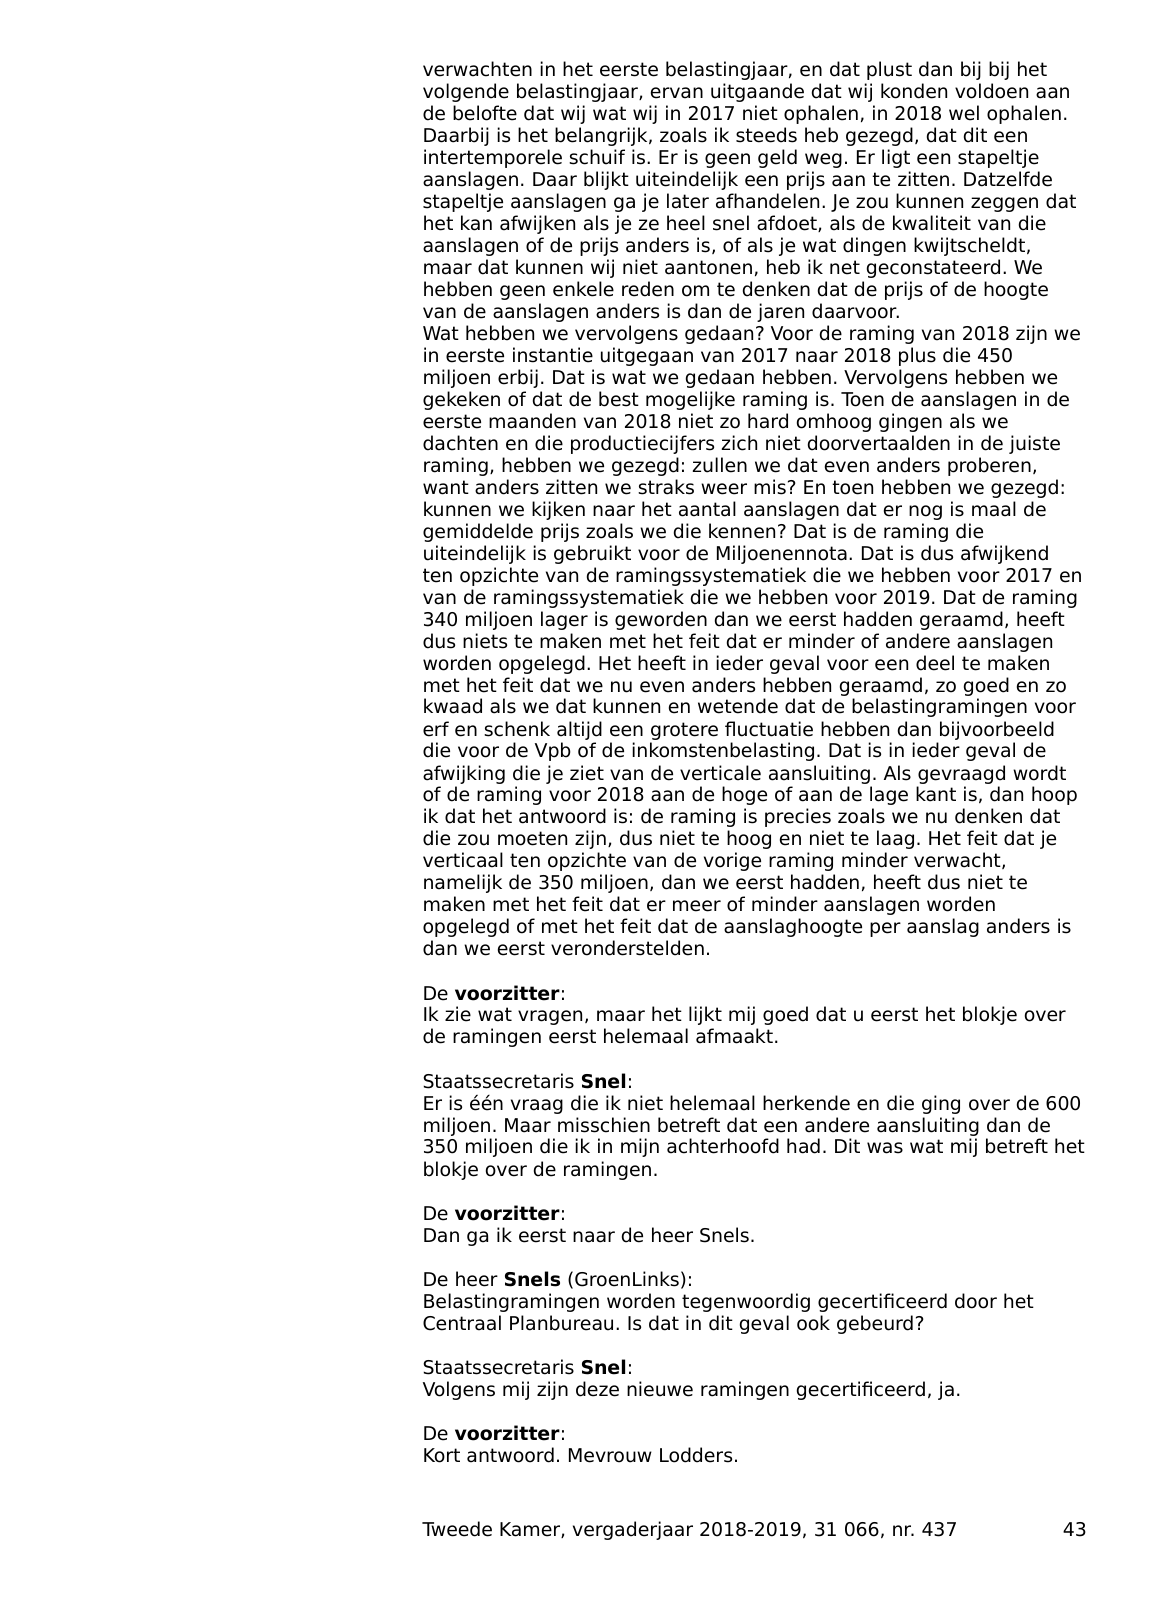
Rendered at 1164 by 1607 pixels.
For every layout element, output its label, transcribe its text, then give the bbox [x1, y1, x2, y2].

text De voorzitter: [422, 982, 1087, 1004]
text Belastingramingen worden tegenwoordig gecertificeerd door het Centraal Planbureau. Is dat in dit geval ook gebeurd? [422, 1291, 1087, 1335]
text Daarbij is het belangrijk, zoals ik steeds heb gezegd, dat dit een intertemporele schuif is. Er is geen geld weg. Er ligt een stapeltje aanslagen. Daar blijkt uiteindelijk een prijs aan te zitten. Datzelfde stapeltje aanslagen ga je later afhandelen. Je zou kunnen zeggen dat het kan afwijken als je ze heel snel afdoet, als de kwaliteit van die aanslagen of de prijs anders is, of als je wat dingen kwijtscheldt, maar dat kunnen wij niet aantonen, heb ik net geconstateerd. We hebben geen enkele reden om te denken dat de prijs of de hoogte van de aanslagen anders is dan de jaren daarvoor. [422, 125, 1087, 323]
text Kort antwoord. Mevrouw Lodders. [422, 1445, 1087, 1467]
text verwachten in het eerste belastingjaar, en dat plust dan bij bij het volgende belastingjaar, ervan uitgaande dat wij konden voldoen aan de belofte dat wij wat wij in 2017 niet ophalen, in 2018 wel ophalen. [422, 59, 1087, 125]
text De voorzitter: [422, 1423, 1087, 1445]
text Dan ga ik eerst naar de heer Snels. [422, 1224, 1087, 1247]
text Ik zie wat vragen, maar het lijkt mij goed dat u eerst het blokje over de ramingen eerst helemaal afmaakt. [422, 1004, 1087, 1048]
text Volgens mij zijn deze nieuwe ramingen gecertificeerd, ja. [422, 1379, 1087, 1401]
text Staatssecretaris Snel: [422, 1071, 1087, 1092]
text Wat hebben we vervolgens gedaan? Voor de raming van 2018 zijn we in eerste instantie uitgegaan van 2017 naar 2018 plus die 450 miljoen erbij. Dat is wat we gedaan hebben. Vervolgens hebben we gekeken of dat de best mogelijke raming is. Toen de aanslagen in de eerste maanden van 2018 niet zo hard omhoog gingen als we dachten en die productiecijfers zich niet doorvertaalden in de juiste raming, hebben we gezegd: zullen we dat even anders proberen, want anders zitten we straks weer mis? En toen hebben we gezegd: kunnen we kijken naar het aantal aanslagen dat er nog is maal de gemiddelde prijs zoals we die kennen? Dat is de raming die uiteindelijk is gebruikt voor de Miljoenennota. Dat is dus afwijkend ten opzichte van de ramingssystematiek die we hebben voor 2017 en van de ramingssystematiek die we hebben voor 2019. Dat de raming 340 miljoen lager is geworden dan we eerst hadden geraamd, heeft dus niets te maken met het feit dat er minder of andere aanslagen worden opgelegd. Het heeft in ieder geval voor een deel te maken met het feit dat we nu even anders hebben geraamd, zo goed en zo kwaad als we dat kunnen en wetende dat de belastingramingen voor erf en schenk altijd een grotere fluctuatie hebben dan bijvoorbeeld die voor de Vpb of de inkomstenbelasting. Dat is in ieder geval de afwijking die je ziet van de verticale aansluiting. Als gevraagd wordt of de raming voor 2018 aan de hoge of aan de lage kant is, dan hoop ik dat het antwoord is: de raming is precies zoals we nu denken dat die zou moeten zijn, dus niet te hoog en niet te laag. Het feit dat je verticaal ten opzichte van de vorige raming minder verwacht, namelijk de 350 miljoen, dan we eerst hadden, heeft dus niet te maken met het feit dat er meer of minder aanslagen worden opgelegd of met het feit dat de aanslaghoogte per aanslag anders is dan we eerst veronderstelden. [422, 323, 1087, 960]
text Er is één vraag die ik niet helemaal herkende en die ging over de 600 miljoen. Maar misschien betreft dat een andere aansluiting dan de 350 miljoen die ik in mijn achterhoofd had. Dit was wat mij betreft het blokje over de ramingen. [422, 1092, 1087, 1180]
text De voorzitter: [422, 1203, 1087, 1224]
text Staatssecretaris Snel: [422, 1357, 1087, 1379]
text De heer Snels (GroenLinks): [422, 1269, 1087, 1291]
